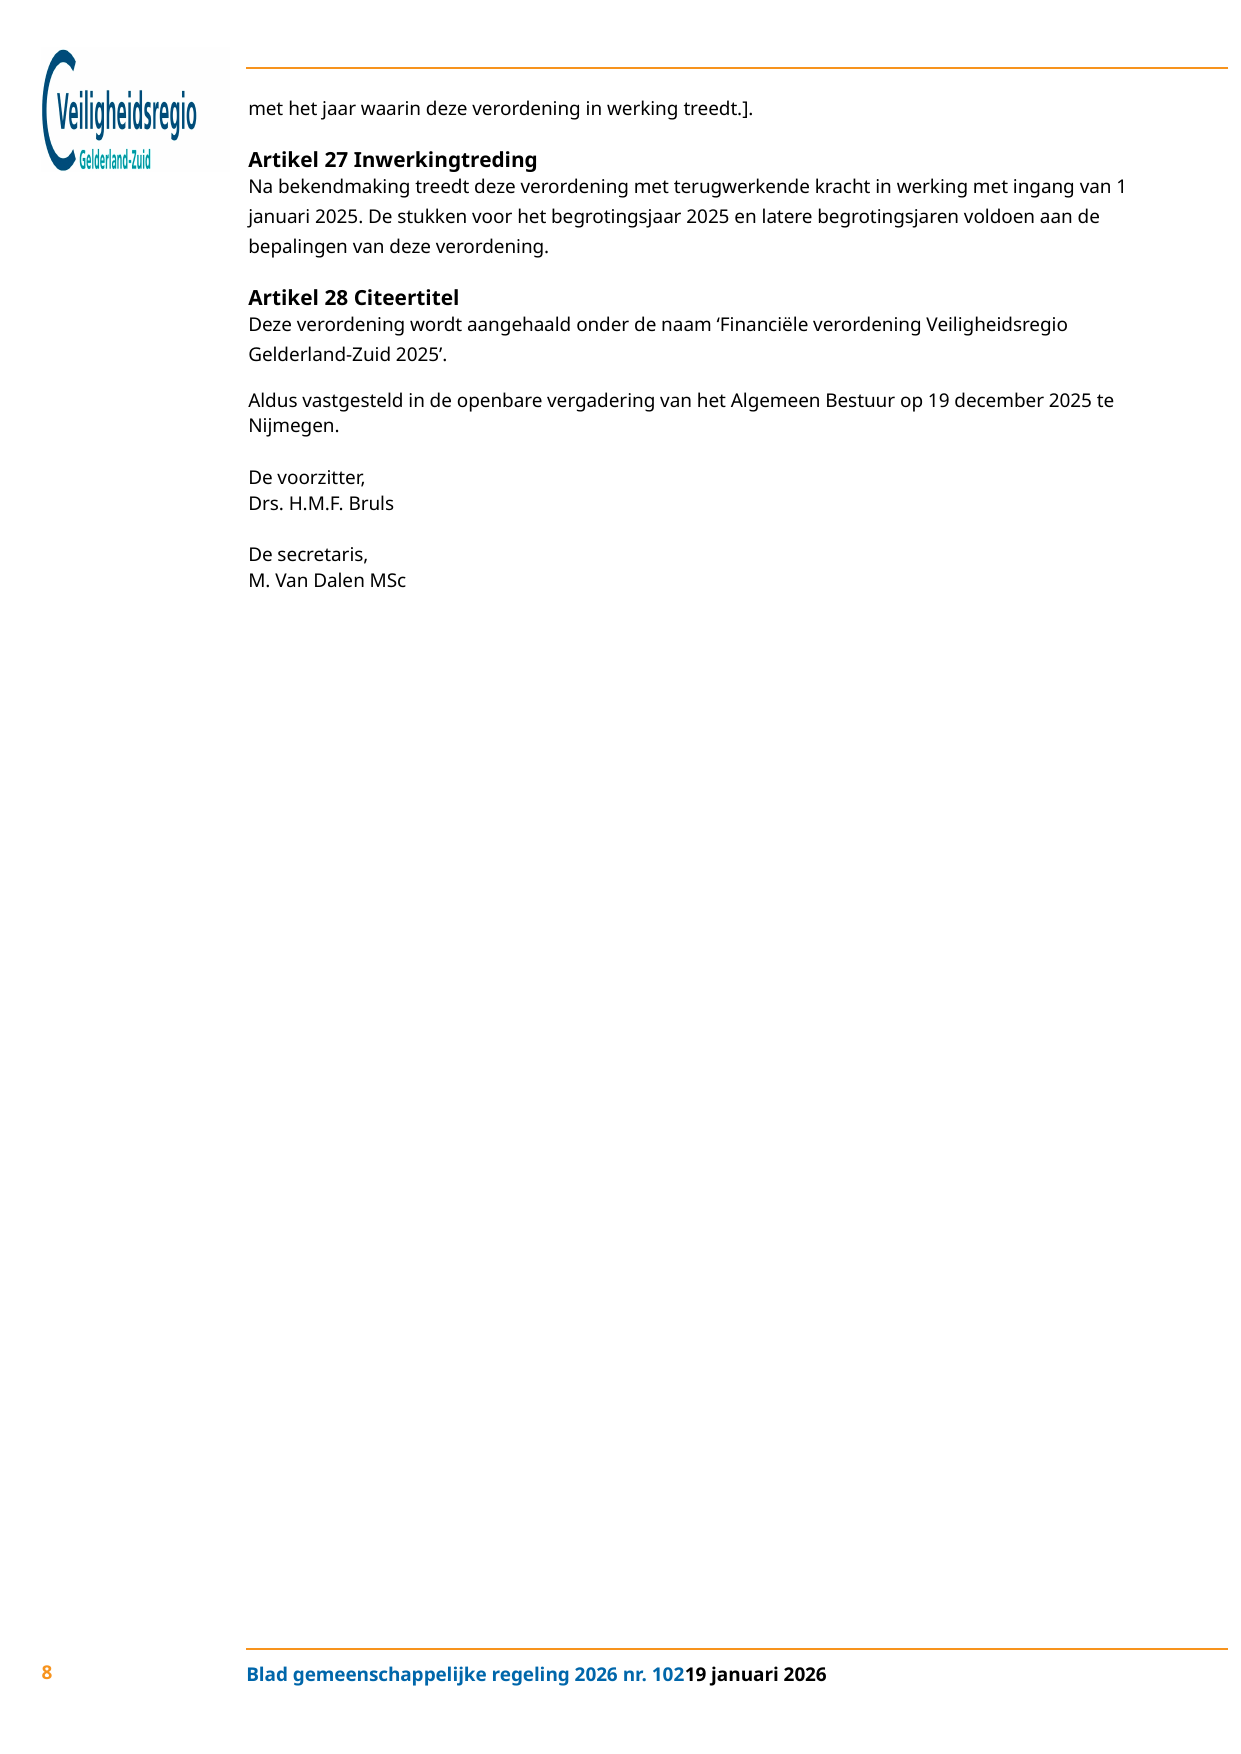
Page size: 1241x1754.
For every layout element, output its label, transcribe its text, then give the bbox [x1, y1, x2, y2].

text met het jaar waarin deze verordening in werking treedt.]. [248, 95, 1152, 121]
text M. Van Dalen MSc [248, 567, 1152, 593]
text Artikel 28 Citeertitel [248, 283, 1152, 312]
text De voorzitter, [248, 464, 1152, 490]
text Deze verordening wordt aangehaald onder de naam ‘Financiële verordening Veiligheidsregio Gelderland-Zuid 2025’. [248, 312, 1152, 367]
text Aldus vastgesteld in de openbare vergadering van het Algemeen Bestuur op 19 december 2025 te Nijmegen. [248, 387, 1152, 438]
text De secretaris, [248, 541, 1152, 567]
text Na bekendmaking treedt deze verordening met terugwerkende kracht in werking met ingang van 1 januari 2025. De stukken voor het begrotingsjaar 2025 en latere begrotingsjaren voldoen aan de bepalingen van deze verordening. [248, 174, 1152, 258]
text Artikel 27 Inwerkingtreding [248, 145, 1152, 174]
picture [41, 47, 231, 172]
text Drs. H.M.F. Bruls [248, 490, 1152, 516]
